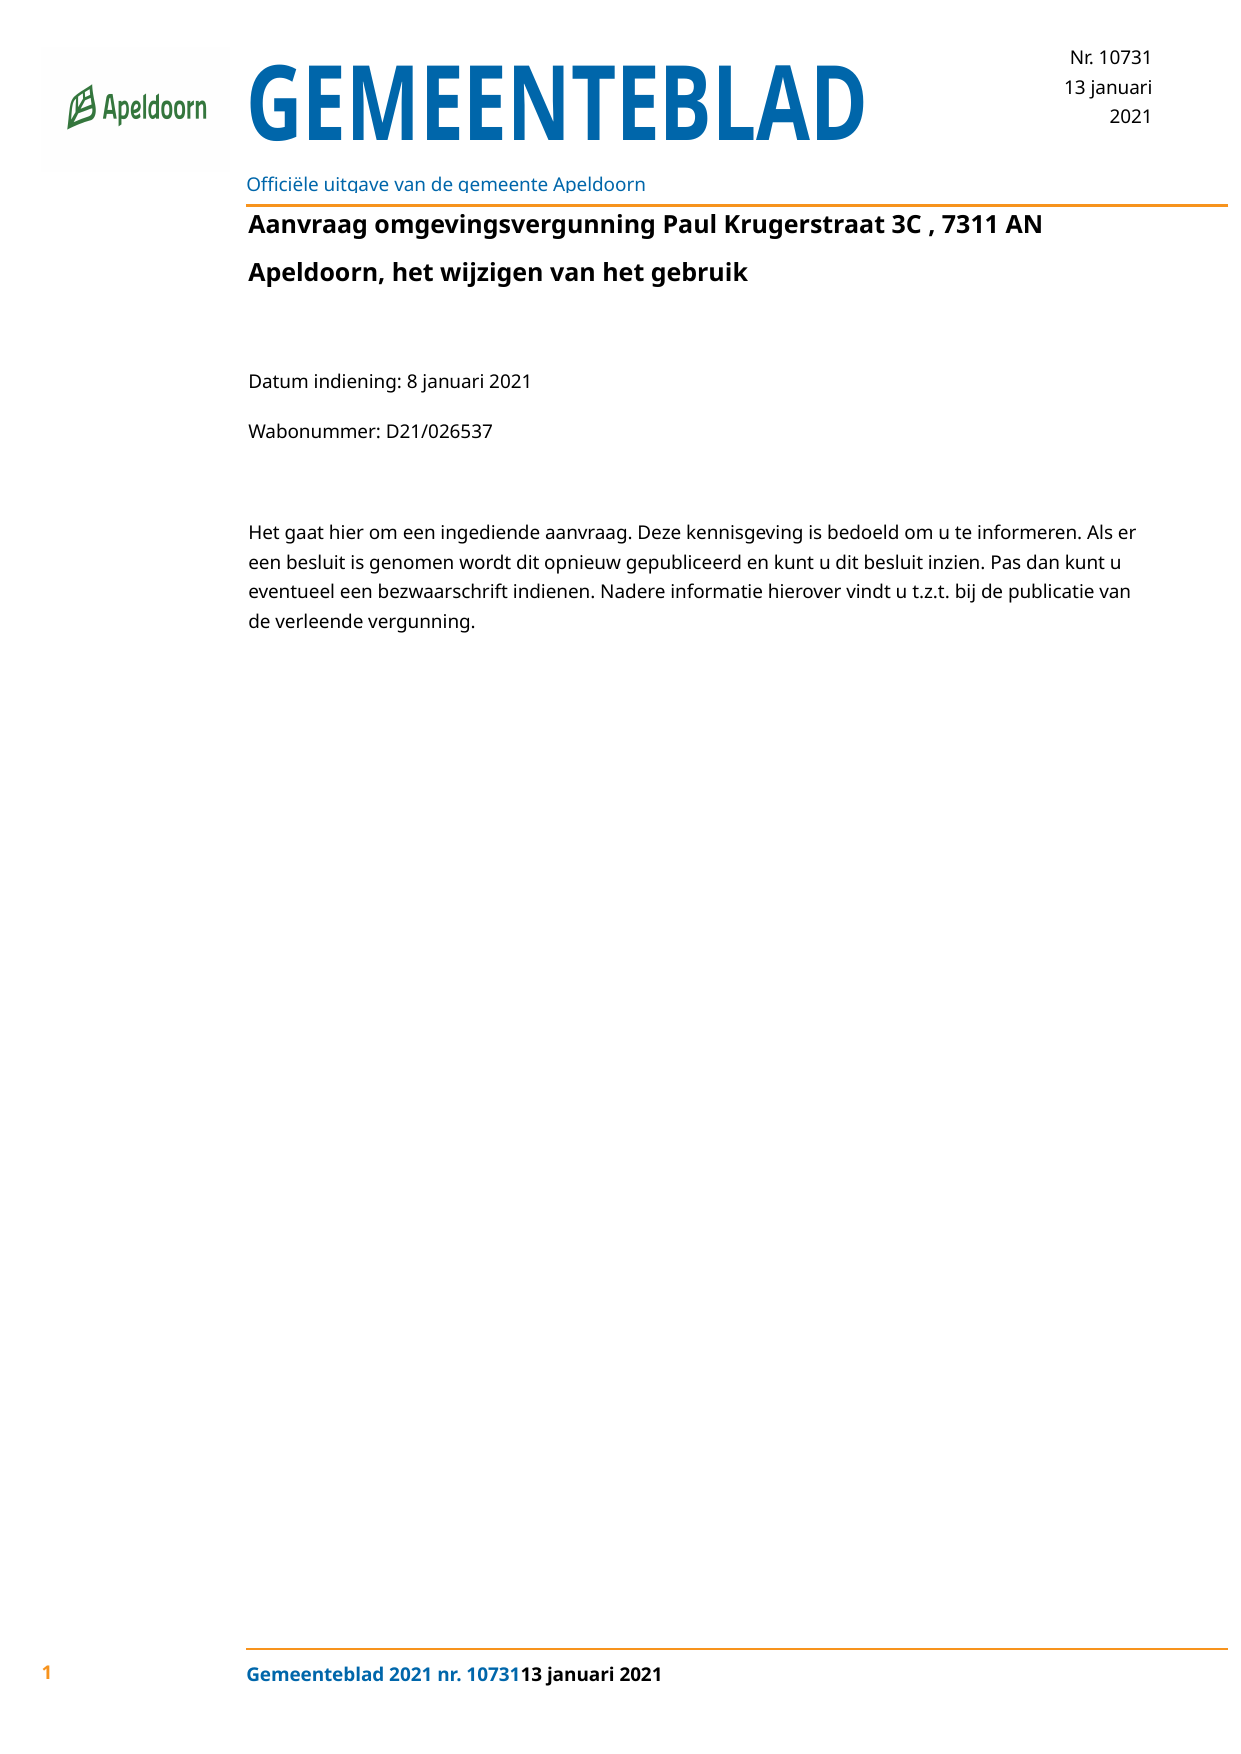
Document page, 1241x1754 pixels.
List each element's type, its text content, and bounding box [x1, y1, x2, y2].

text Wabonummer: D21/026537 [248, 419, 1152, 444]
text Aanvraag omgevingsvergunning Paul Krugerstraat 3C , 7311 AN Apeldoorn, het wijzigen van het gebruik [248, 207, 1152, 288]
text Datum indiening: 8 januari 2021 [248, 368, 1152, 394]
picture [41, 47, 231, 172]
text Het gaat hier om een ingediende aanvraag. Deze kennisgeving is bedoeld om u te informeren. Als er een besluit is genomen wordt dit opnieuw gepubliceerd en kunt u dit besluit inzien. Pas dan kunt u eventueel een bezwaarschrift indienen. Nadere informatie hierover vindt u t.z.t. bij de publicatie van de verleende vergunning. [248, 519, 1152, 634]
